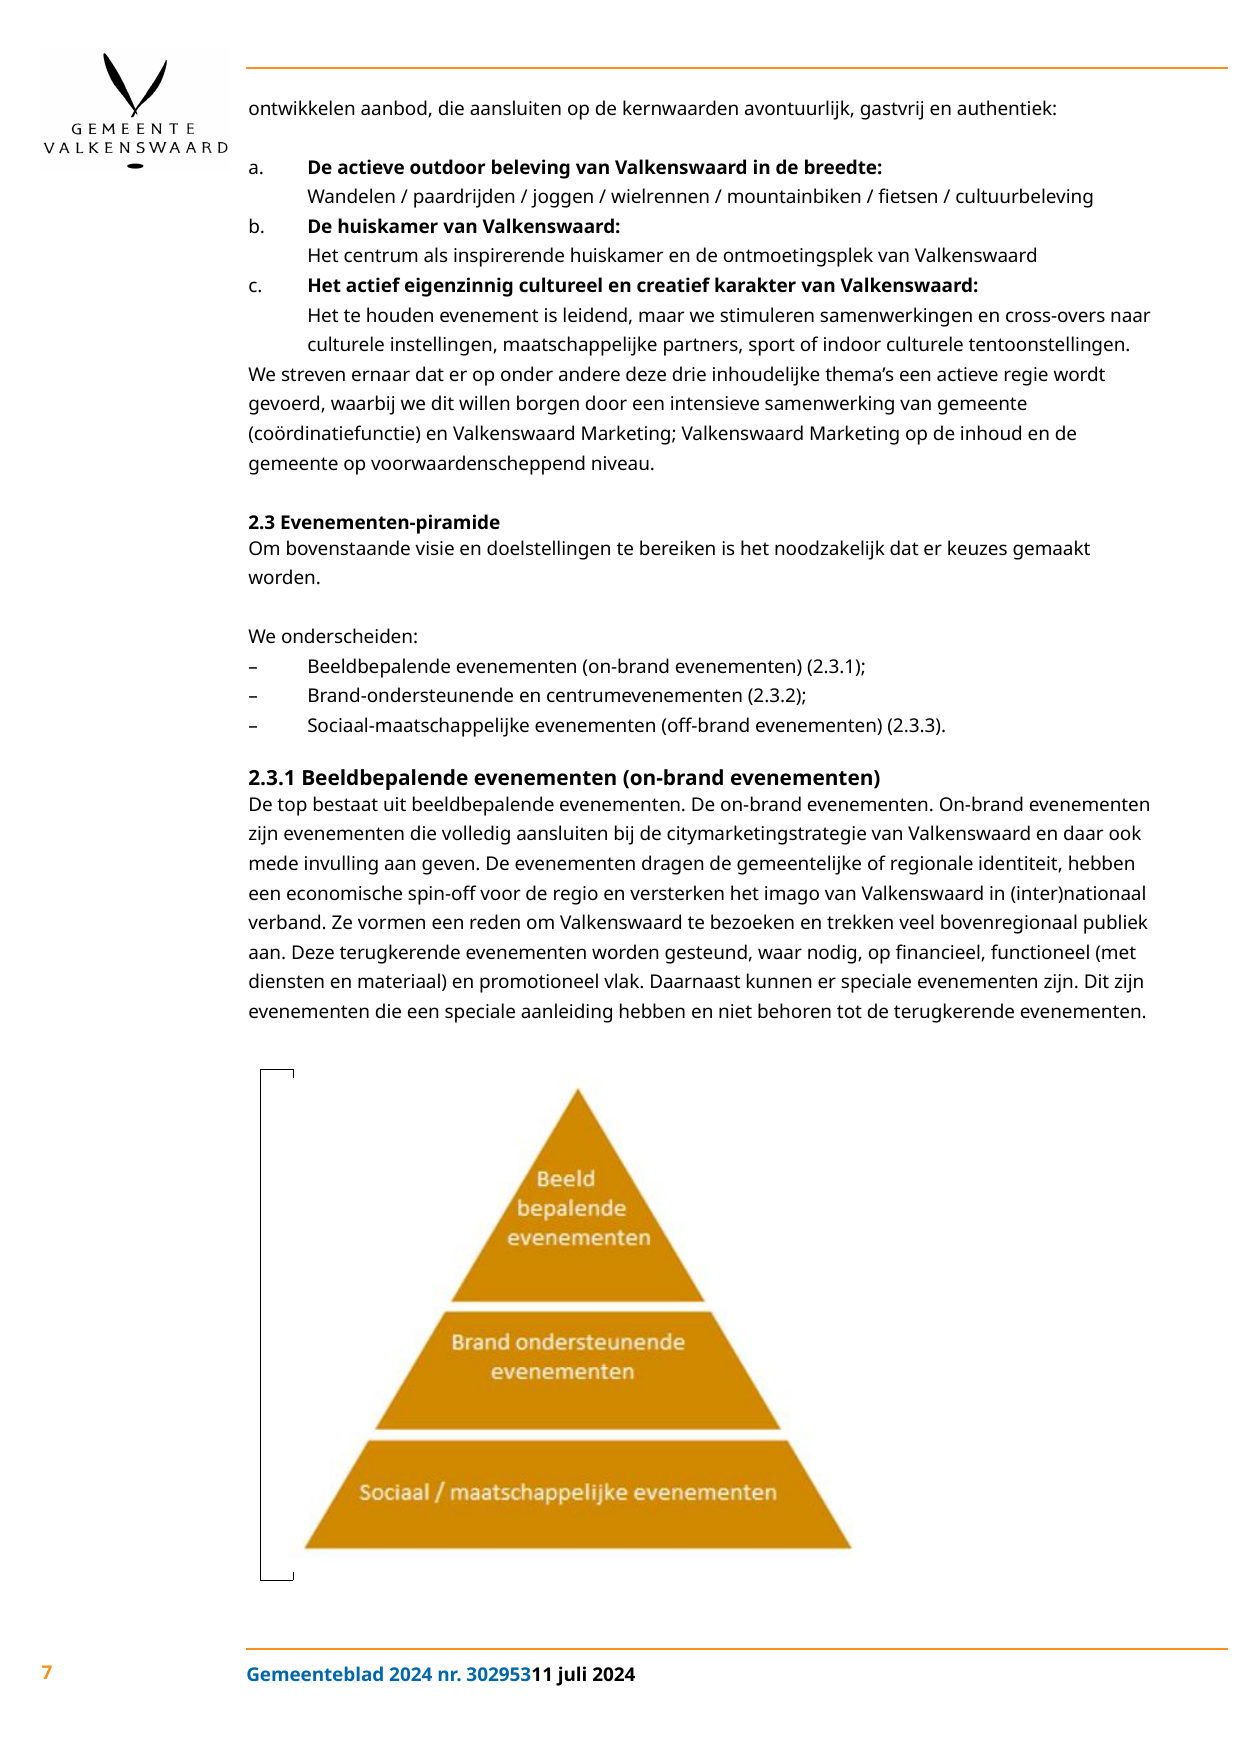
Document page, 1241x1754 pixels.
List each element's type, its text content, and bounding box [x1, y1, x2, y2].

list Het te houden evenement is leidend, maar we stimuleren samenwerkingen en cross-overs naar culturele instellingen, maatschappelijke partners, sport of indoor culturele tentoonstellingen. [248, 302, 1152, 357]
text We onderscheiden: [248, 623, 1152, 649]
text ontwikkelen aanbod, die aansluiten op de kernwaarden avontuurlijk, gastvrij en authentiek: [248, 95, 1152, 121]
list De actieve outdoor beleving van Valkenswaard in de breedte: [248, 154, 1152, 180]
picture [268, 1078, 860, 1572]
list Het centrum als inspirerende huiskamer en de ontmoetingsplek van Valkenswaard [248, 243, 1152, 268]
picture [41, 47, 231, 172]
list Brand-ondersteunende en centrumevenementen (2.3.2); [248, 683, 1152, 708]
text 2.3 Evenementen-piramide [248, 509, 1152, 535]
list Het actief eigenzinnig cultureel en creatief karakter van Valkenswaard: [248, 272, 1152, 298]
text Om bovenstaande visie en doelstellingen te bereiken is het noodzakelijk dat er keuzes gemaakt worden. [248, 535, 1152, 590]
text De top bestaat uit beeldbepalende evenementen. De on-brand evenementen. On-brand evenementen zijn evenementen die volledig aansluiten bij de citymarketingstrategie van Valkenswaard en daar ook mede invulling aan geven. De evenementen dragen de gemeentelijke of regionale identiteit, hebben een economische spin-off voor de regio en versterken het imago van Valkenswaard in (inter)nationaal verband. Ze vormen een reden om Valkenswaard te bezoeken en trekken veel bovenregionaal publiek aan. Deze terugkerende evenementen worden gesteund, waar nodig, op financieel, functioneel (met diensten en materiaal) en promotioneel vlak. Daarnaast kunnen er speciale evenementen zijn. Dit zijn evenementen die een speciale aanleiding hebben en niet behoren tot de terugkerende evenementen. [248, 791, 1152, 1024]
list Sociaal-maatschappelijke evenementen (off-brand evenementen) (2.3.3). [248, 712, 1152, 738]
text We streven ernaar dat er op onder andere deze drie inhoudelijke thema’s een actieve regie wordt gevoerd, waarbij we dit willen borgen door een intensieve samenwerking van gemeente (coördinatiefunctie) en Valkenswaard Marketing; Valkenswaard Marketing op de inhoud en de gemeente op voorwaardenscheppend niveau. [248, 361, 1152, 476]
text 2.3.1 Beeldbepalende evenementen (on-brand evenementen) [248, 763, 1152, 791]
list Beeldbepalende evenementen (on-brand evenementen) (2.3.1); [248, 653, 1152, 679]
list Wandelen / paardrijden / joggen / wielrennen / mountainbiken / fietsen / cultuurbeleving [248, 183, 1152, 209]
list De huiskamer van Valkenswaard: [248, 213, 1152, 239]
